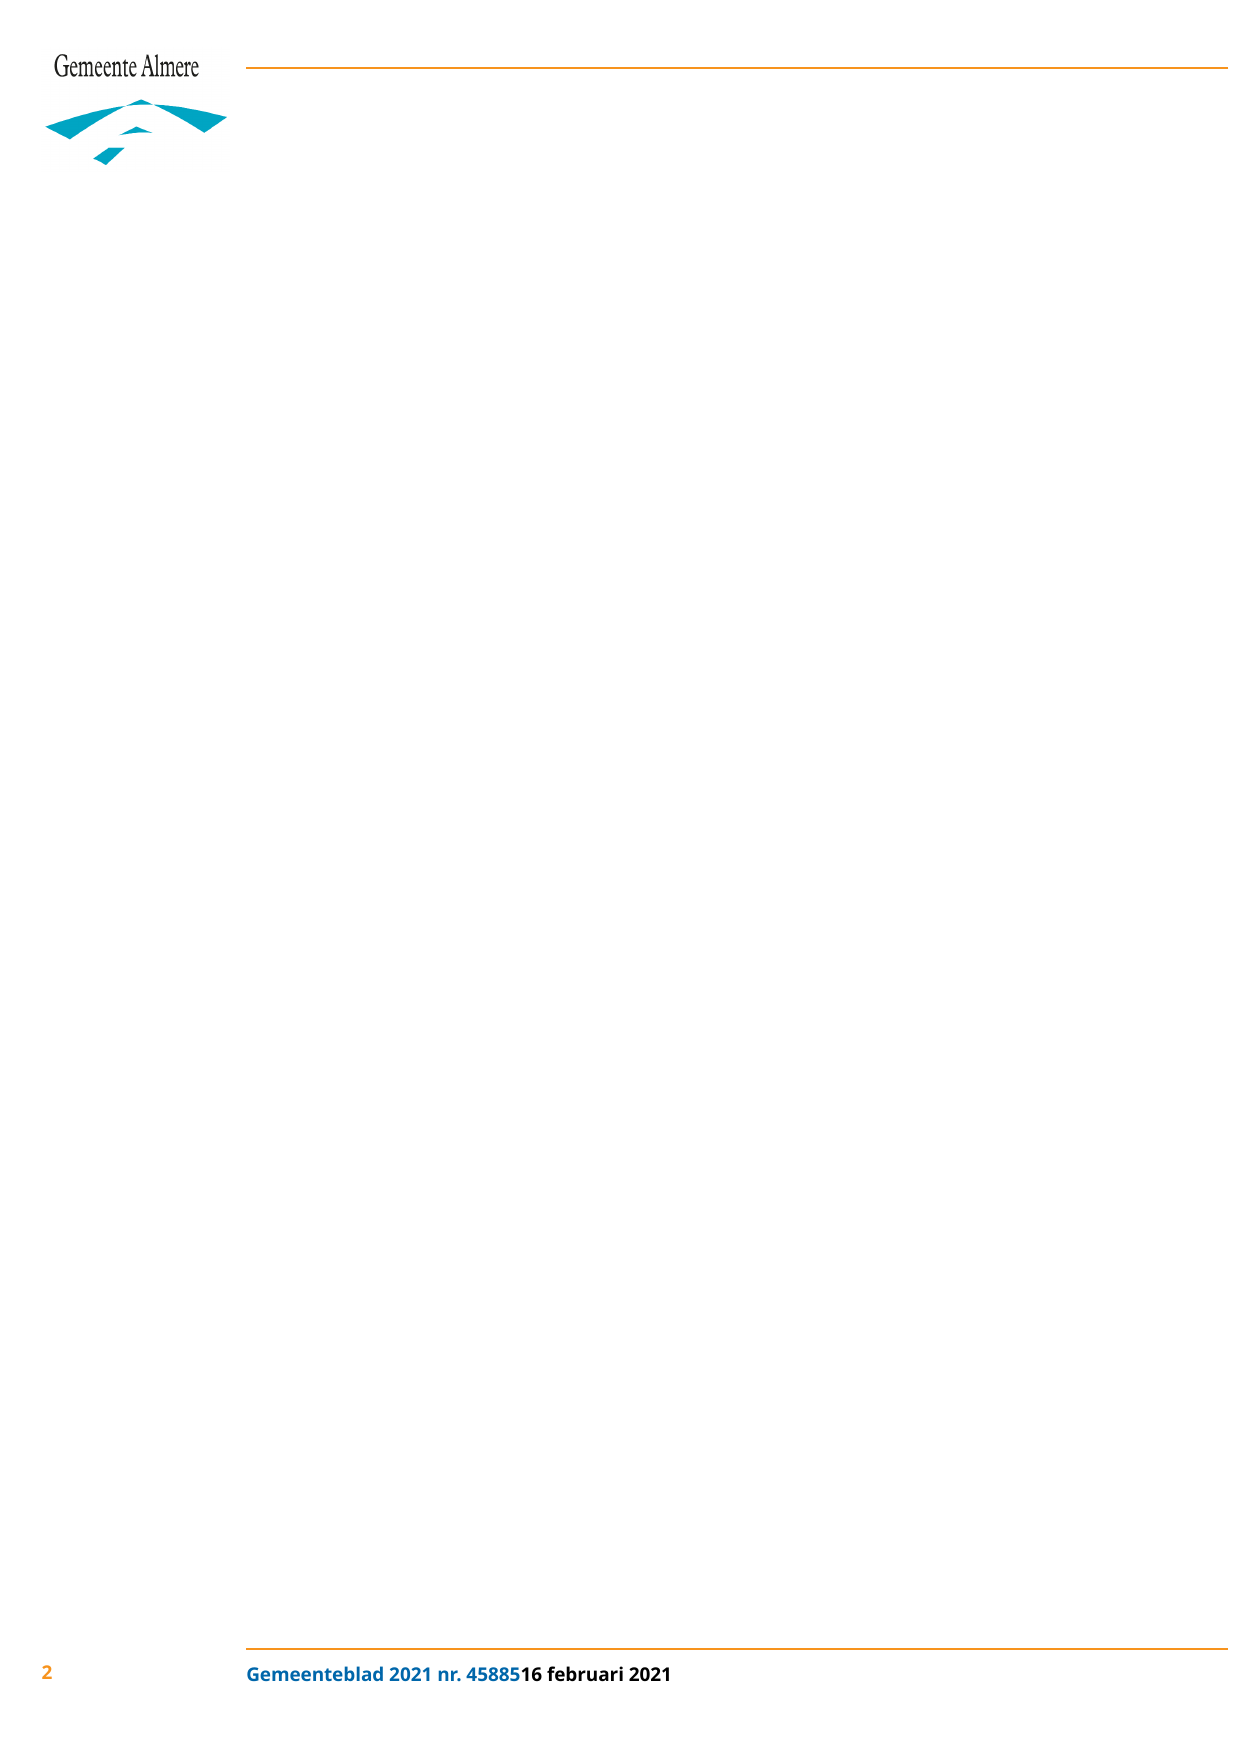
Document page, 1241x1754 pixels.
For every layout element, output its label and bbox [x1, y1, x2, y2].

picture [41, 47, 231, 172]
